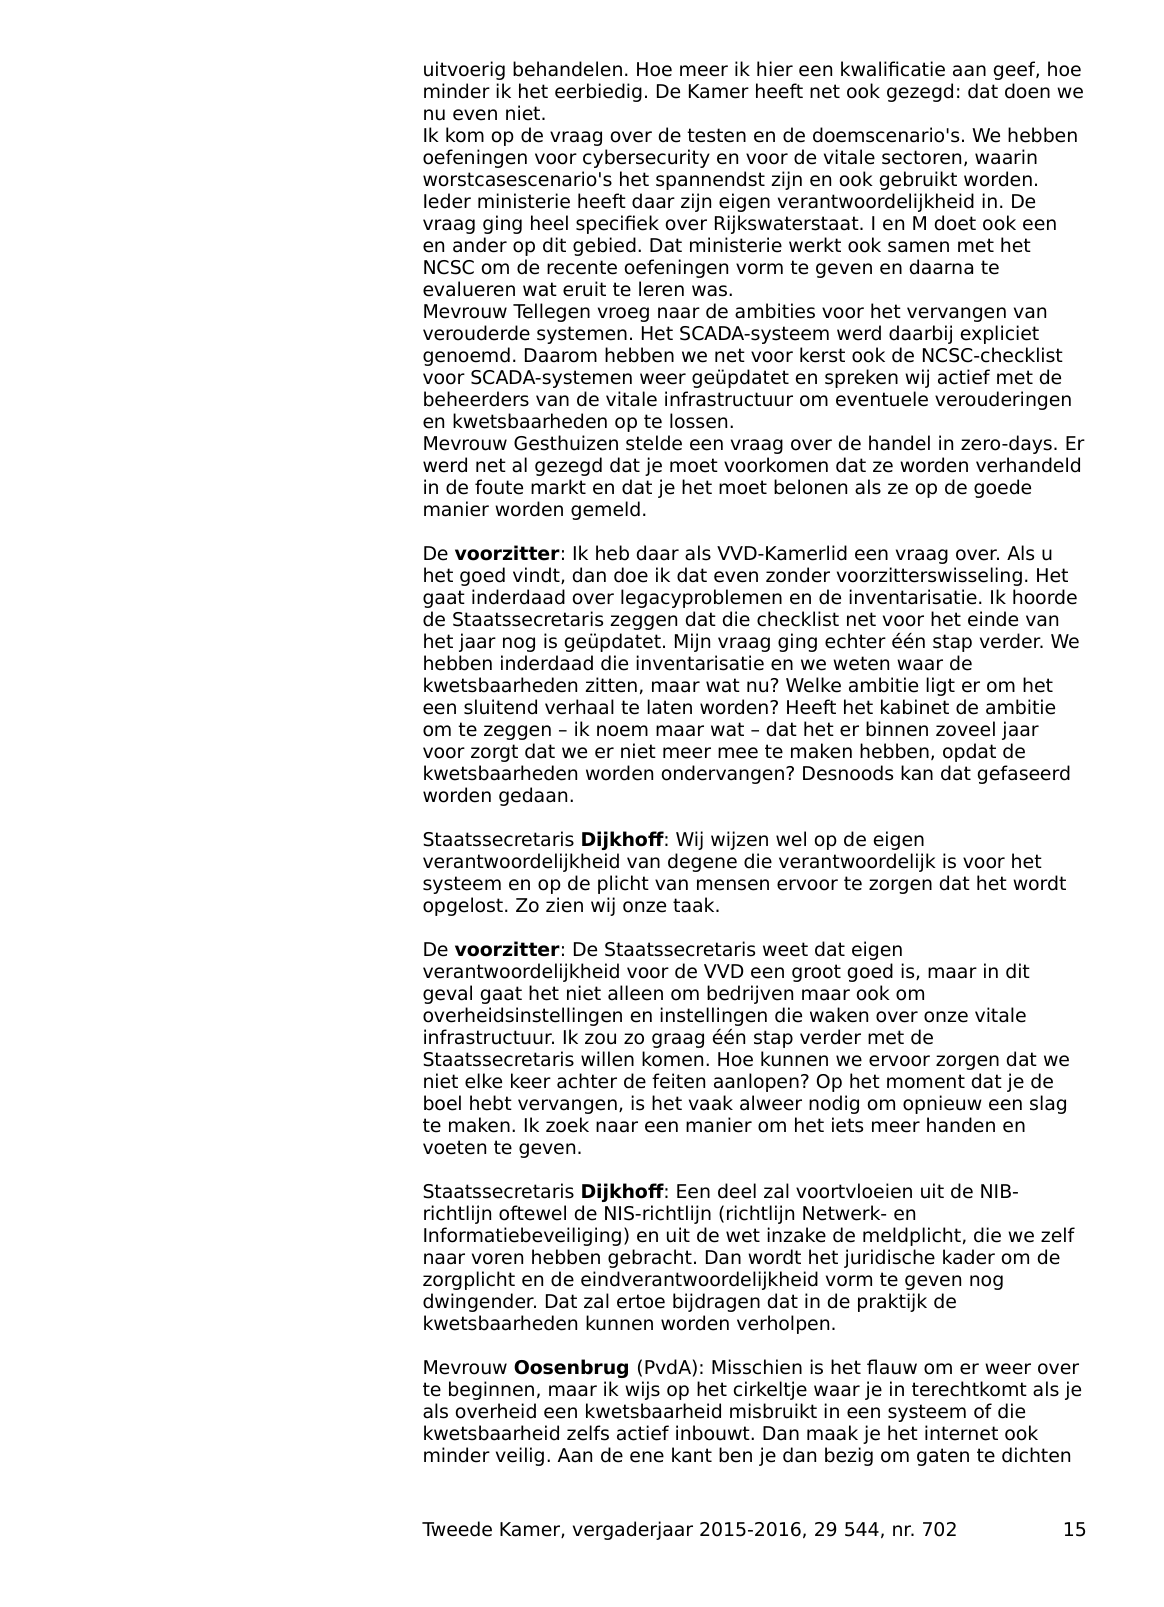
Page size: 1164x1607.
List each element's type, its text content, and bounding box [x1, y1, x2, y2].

text Staatssecretaris Dijkhoff: Een deel zal voortvloeien uit de NIB-richtlijn oftewel de NIS-richtlijn (richtlijn Netwerk- en Informatiebeveiliging) en uit de wet inzake de meldplicht, die we zelf naar voren hebben gebracht. Dan wordt het juridische kader om de zorgplicht en de eindverantwoordelijkheid vorm te geven nog dwingender. Dat zal ertoe bijdragen dat in de praktijk de kwetsbaarheden kunnen worden verholpen. [422, 1181, 1087, 1335]
text De voorzitter: Ik heb daar als VVD-Kamerlid een vraag over. Als u het goed vindt, dan doe ik dat even zonder voorzitterswisseling. Het gaat inderdaad over legacyproblemen en de inventarisatie. Ik hoorde de Staatssecretaris zeggen dat die checklist net voor het einde van het jaar nog is geüpdatet. Mijn vraag ging echter één stap verder. We hebben inderdaad die inventarisatie en we weten waar de kwetsbaarheden zitten, maar wat nu? Welke ambitie ligt er om het een sluitend verhaal te laten worden? Heeft het kabinet de ambitie om te zeggen – ik noem maar wat – dat het er binnen zoveel jaar voor zorgt dat we er niet meer mee te maken hebben, opdat de kwetsbaarheden worden ondervangen? Desnoods kan dat gefaseerd worden gedaan. [422, 543, 1087, 807]
text Mevrouw Tellegen vroeg naar de ambities voor het vervangen van verouderde systemen. Het SCADA-systeem werd daarbij expliciet genoemd. Daarom hebben we net voor kerst ook de NCSC-checklist voor SCADA-systemen weer geüpdatet en spreken wij actief met de beheerders van de vitale infrastructuur om eventuele verouderingen en kwetsbaarheden op te lossen. [422, 301, 1087, 433]
text Staatssecretaris Dijkhoff: Wij wijzen wel op de eigen verantwoordelijkheid van degene die verantwoordelijk is voor het systeem en op de plicht van mensen ervoor te zorgen dat het wordt opgelost. Zo zien wij onze taak. [422, 829, 1087, 917]
text De voorzitter: De Staatssecretaris weet dat eigen verantwoordelijkheid voor de VVD een groot goed is, maar in dit geval gaat het niet alleen om bedrijven maar ook om overheidsinstellingen en instellingen die waken over onze vitale infrastructuur. Ik zou zo graag één stap verder met de Staatssecretaris willen komen. Hoe kunnen we ervoor zorgen dat we niet elke keer achter de feiten aanlopen? Op het moment dat je de boel hebt vervangen, is het vaak alweer nodig om opnieuw een slag te maken. Ik zoek naar een manier om het iets meer handen en voeten te geven. [422, 939, 1087, 1159]
text Mevrouw Oosenbrug (PvdA): Misschien is het flauw om er weer over te beginnen, maar ik wijs op het cirkeltje waar je in terechtkomt als je als overheid een kwetsbaarheid misbruikt in een systeem of die kwetsbaarheid zelfs actief inbouwt. Dan maak je het internet ook minder veilig. Aan de ene kant ben je dan bezig om gaten te dichten [422, 1357, 1087, 1467]
text uitvoerig behandelen. Hoe meer ik hier een kwalificatie aan geef, hoe minder ik het eerbiedig. De Kamer heeft net ook gezegd: dat doen we nu even niet. [422, 59, 1087, 125]
text Mevrouw Gesthuizen stelde een vraag over de handel in zero-days. Er werd net al gezegd dat je moet voorkomen dat ze worden verhandeld in de foute markt en dat je het moet belonen als ze op de goede manier worden gemeld. [422, 433, 1087, 521]
text Ik kom op de vraag over de testen en de doemscenario's. We hebben oefeningen voor cybersecurity en voor de vitale sectoren, waarin worstcasescenario's het spannendst zijn en ook gebruikt worden. Ieder ministerie heeft daar zijn eigen verantwoordelijkheid in. De vraag ging heel specifiek over Rijkswaterstaat. I en M doet ook een en ander op dit gebied. Dat ministerie werkt ook samen met het NCSC om de recente oefeningen vorm te geven en daarna te evalueren wat eruit te leren was. [422, 125, 1087, 301]
